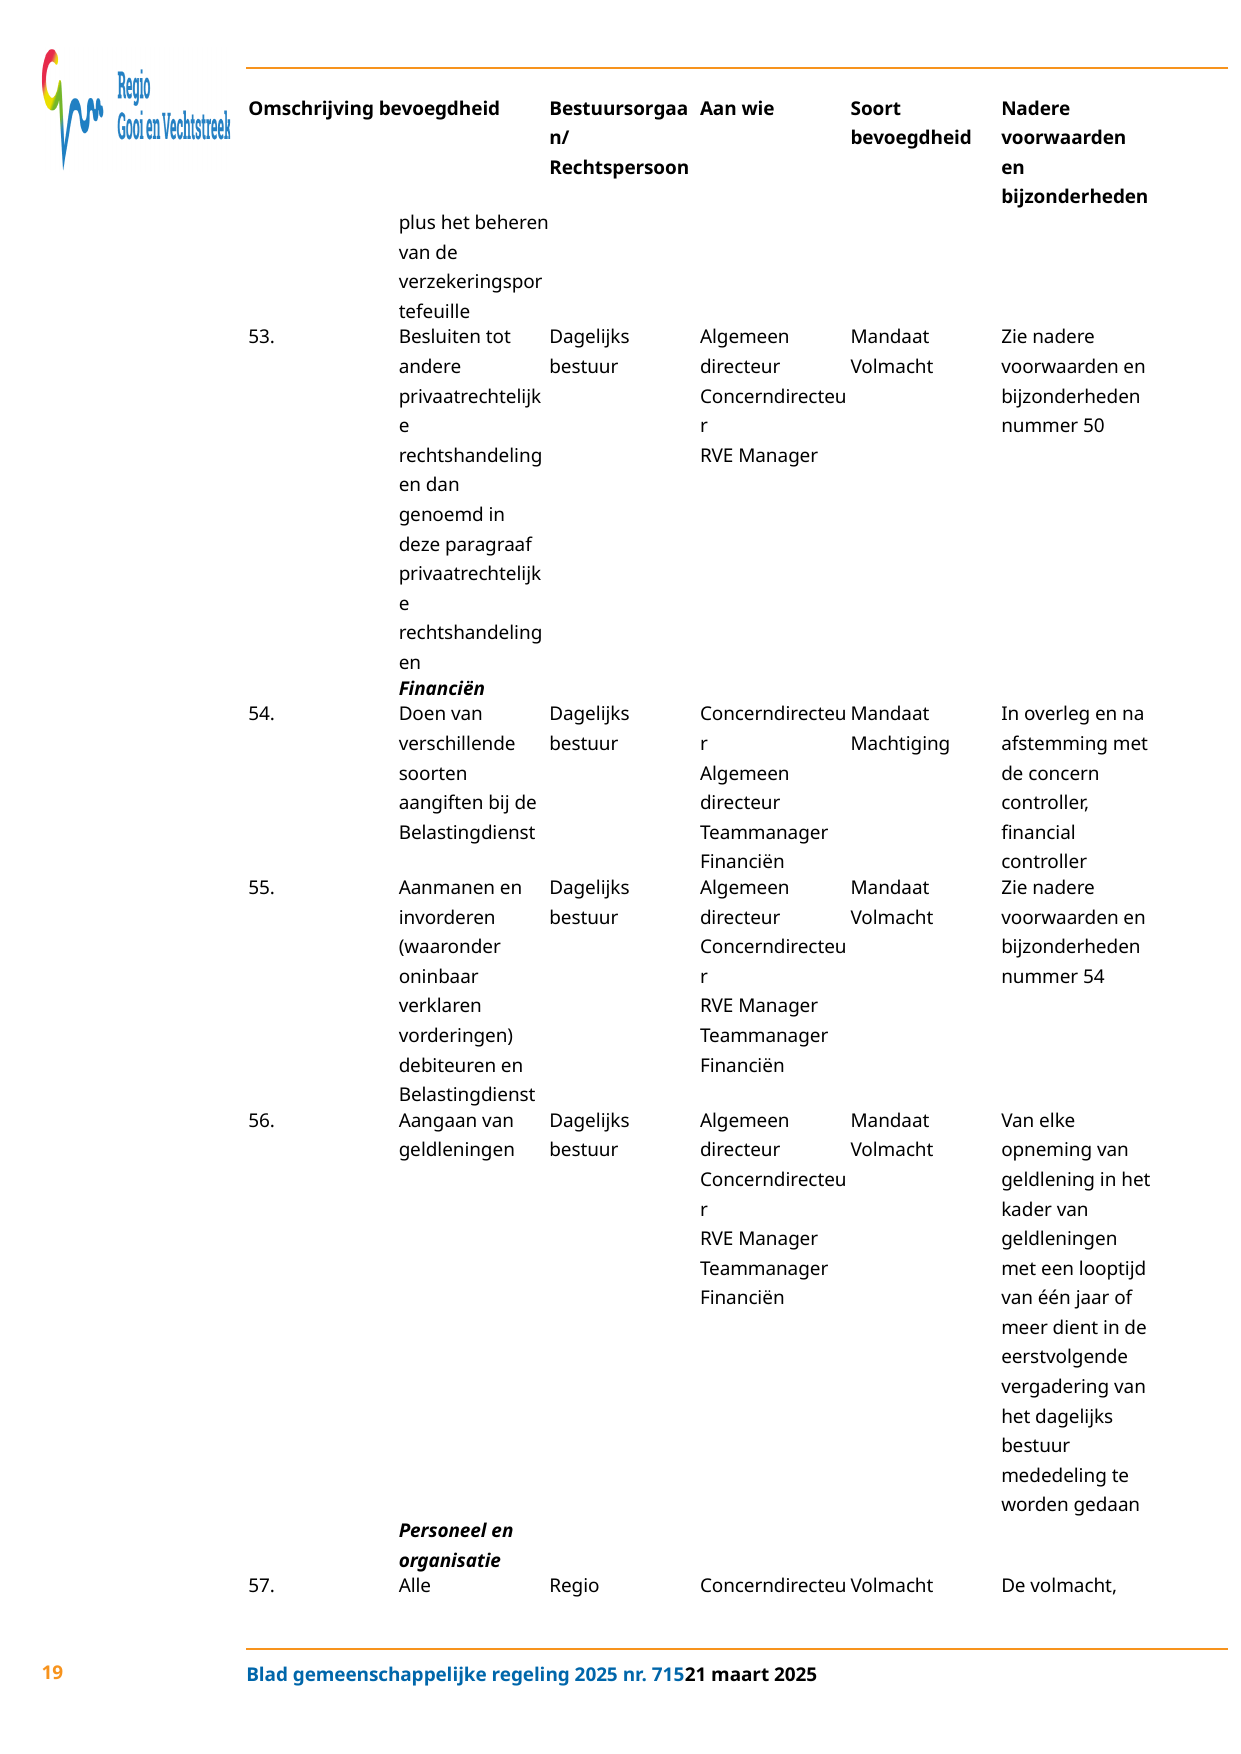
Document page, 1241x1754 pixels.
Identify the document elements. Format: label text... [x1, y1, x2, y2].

table_cell [700, 1518, 850, 1573]
table_cell Financiën [399, 675, 549, 701]
table_cell Aanmanen en invorderen (waaronder oninbaar verklaren vorderingen) debiteuren en Belastingdienst [399, 874, 549, 1107]
table_header Bestuursorgaan/ Rechtspersoon [549, 95, 700, 209]
table_cell Volmacht [850, 1573, 1001, 1598]
table_cell [1001, 209, 1152, 324]
table_cell [248, 209, 398, 324]
table_cell [850, 675, 1001, 701]
picture [41, 47, 231, 172]
table_cell Concerndirecteu [700, 1573, 850, 1598]
table_cell [1001, 1518, 1152, 1573]
table_cell Dagelijks bestuur [549, 324, 700, 675]
table_cell In overleg en na afstemming met de concern controller, financial controller [1001, 701, 1152, 874]
table_cell 56. [248, 1107, 398, 1517]
table_header Omschrijving bevoegdheid [248, 95, 549, 209]
table_cell Algemeen directeur Concerndirecteur RVE Manager Teammanager Financiën [700, 1107, 850, 1517]
table_cell 57. [248, 1573, 398, 1598]
table_cell Algemeen directeur Concerndirecteur RVE Manager [700, 324, 850, 675]
table_cell Dagelijks bestuur [549, 701, 700, 874]
table_cell Zie nadere voorwaarden en bijzonderheden nummer 54 [1001, 874, 1152, 1107]
table_cell Mandaat Volmacht [850, 1107, 1001, 1517]
table_cell Van elke opneming van geldlening in het kader van geldleningen met een looptijd van één jaar of meer dient in de eerstvolgende vergadering van het dagelijks bestuur mededeling te worden gedaan [1001, 1107, 1152, 1517]
table_header Soort bevoegdheid [850, 95, 1001, 209]
table_cell [1001, 675, 1152, 701]
table_cell Dagelijks bestuur [549, 874, 700, 1107]
table_cell 55. [248, 874, 398, 1107]
table_cell Besluiten tot andere privaatrechtelijke rechtshandelingen dan genoemd in deze paragraaf privaatrechtelijke rechtshandelingen [399, 324, 549, 675]
table_cell 54. [248, 701, 398, 874]
table_header Aan wie [700, 95, 850, 209]
table_cell 53. [248, 324, 398, 675]
table_cell [248, 675, 398, 701]
table_cell Mandaat Volmacht [850, 324, 1001, 675]
table_cell [850, 209, 1001, 324]
table_cell Dagelijks bestuur [549, 1107, 700, 1517]
table_cell Regio [549, 1573, 700, 1598]
table_cell [248, 1518, 398, 1573]
table_cell plus het beheren van de verzekeringsportefeuille [399, 209, 549, 324]
table_cell [549, 675, 700, 701]
table_cell [700, 209, 850, 324]
table_cell [549, 1518, 700, 1573]
table_cell Algemeen directeur Concerndirecteur RVE Manager Teammanager Financiën [700, 874, 850, 1107]
table_cell Doen van verschillende soorten aangiften bij de Belastingdienst [399, 701, 549, 874]
table_cell Zie nadere voorwaarden en bijzonderheden nummer 50 [1001, 324, 1152, 675]
table_header Nadere voorwaarden en bijzonderheden [1001, 95, 1152, 209]
table_cell [850, 1518, 1001, 1573]
table_cell Aangaan van geldleningen [399, 1107, 549, 1517]
table_cell Alle [399, 1573, 549, 1598]
table_cell De volmacht, [1001, 1573, 1152, 1598]
table_cell Personeel en organisatie [399, 1518, 549, 1573]
table_cell [549, 209, 700, 324]
table_cell Mandaat Machtiging [850, 701, 1001, 874]
table_cell Concerndirecteur Algemeen directeur Teammanager Financiën [700, 701, 850, 874]
table_cell [700, 675, 850, 701]
table_cell Mandaat Volmacht [850, 874, 1001, 1107]
